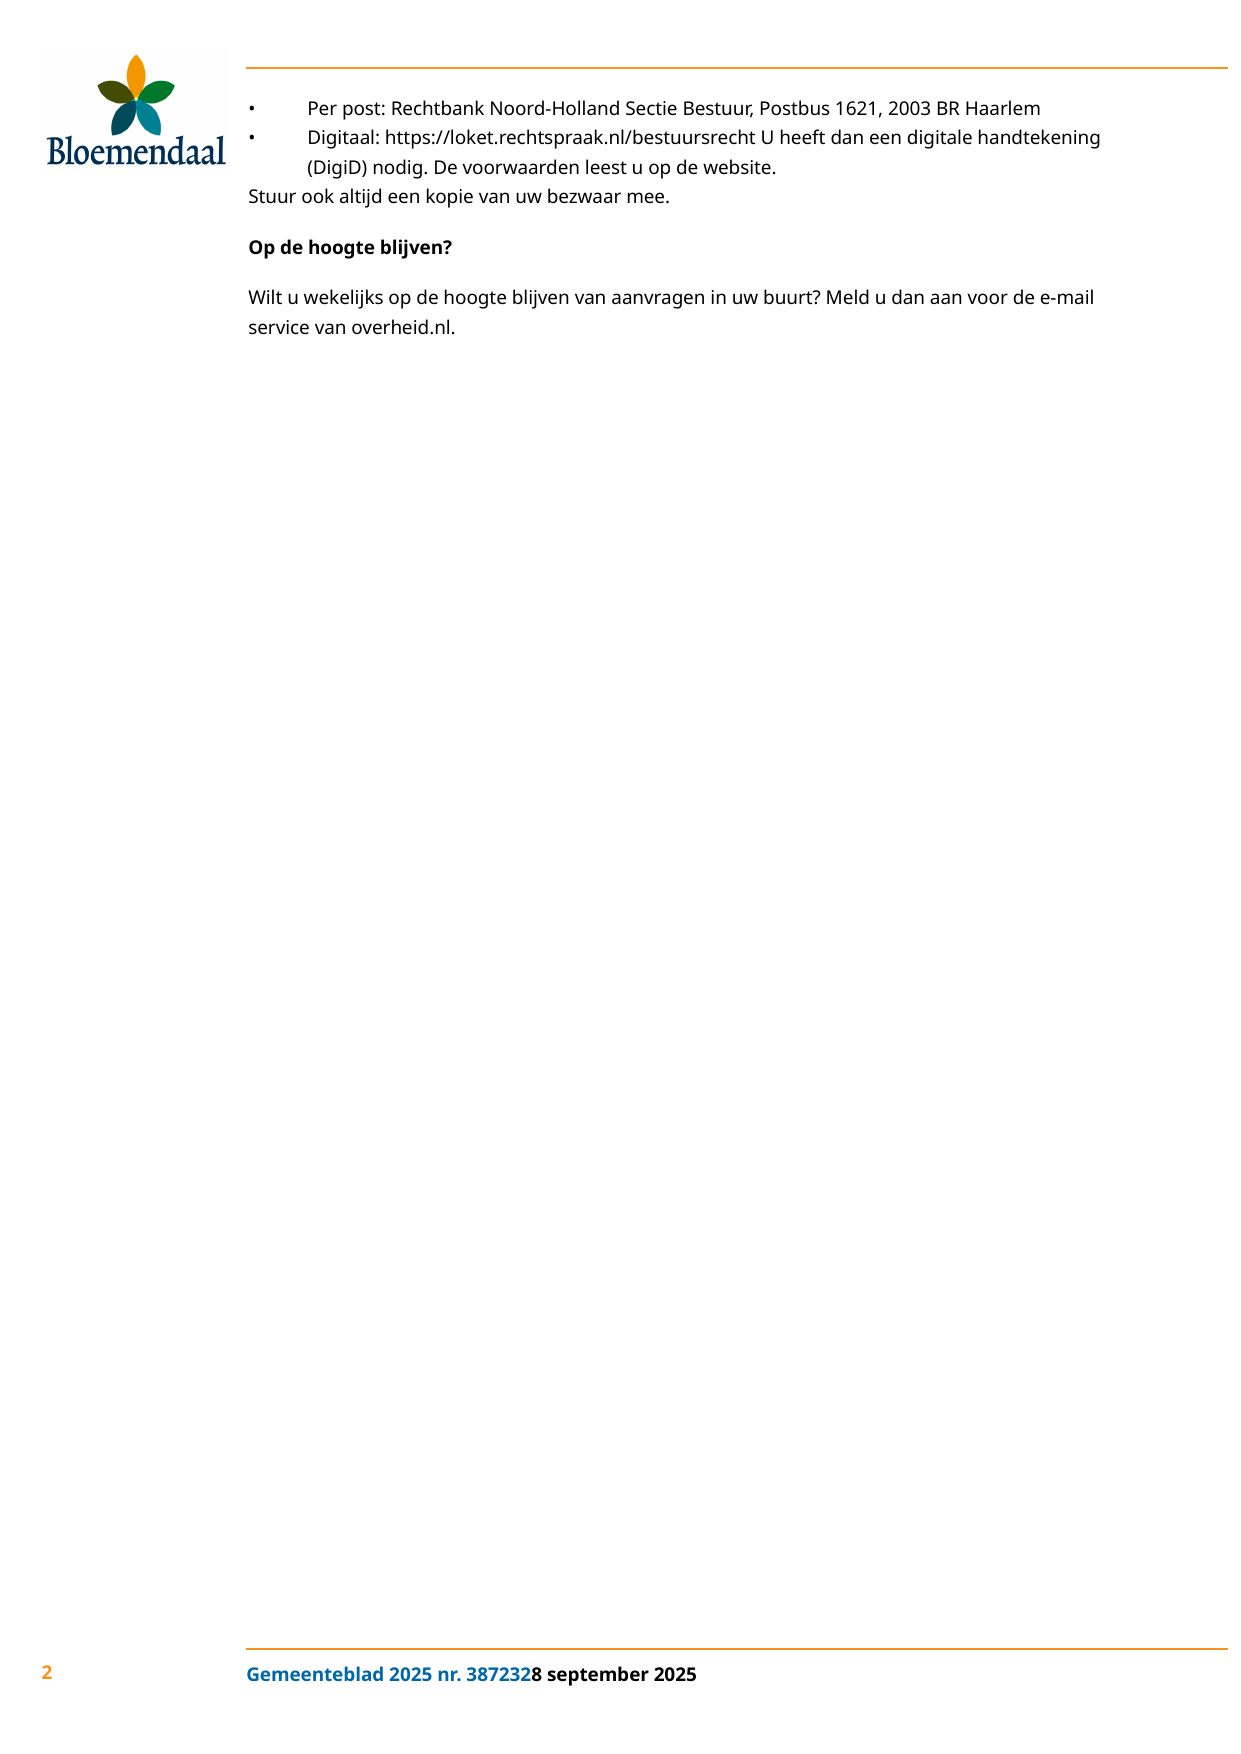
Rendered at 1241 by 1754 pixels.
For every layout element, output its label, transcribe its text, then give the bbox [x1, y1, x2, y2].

text Wilt u wekelijks op de hoogte blijven van aanvragen in uw buurt? Meld u dan aan voor de e-mail service van overheid.nl. [248, 284, 1152, 340]
list Digitaal: https://loket.rechtspraak.nl/bestuursrecht U heeft dan een digitale handtekening (DigiD) nodig. De voorwaarden leest u op de website. [248, 124, 1152, 180]
picture [41, 47, 231, 172]
list Per post: Rechtbank Noord-Holland Sectie Bestuur, Postbus 1621, 2003 BR Haarlem [248, 95, 1152, 121]
text Stuur ook altijd een kopie van uw bezwaar mee. [248, 183, 1152, 209]
text Op de hoogte blijven? [248, 234, 1152, 260]
